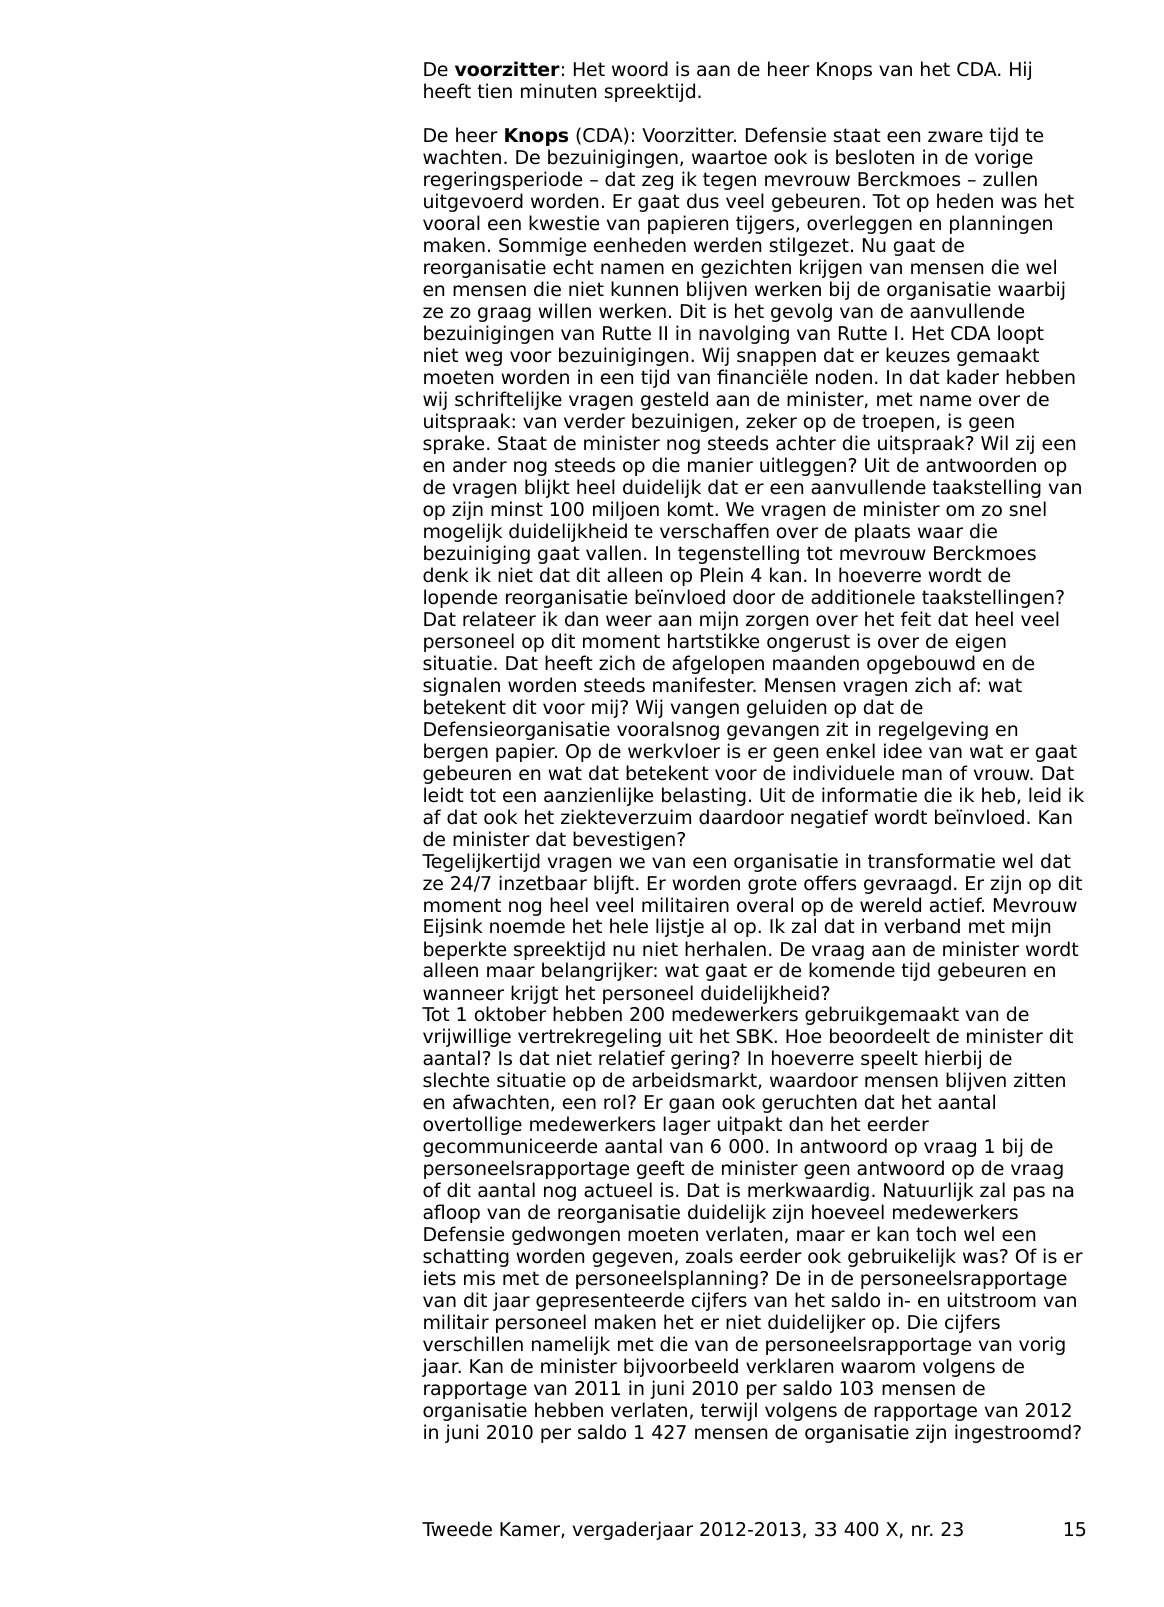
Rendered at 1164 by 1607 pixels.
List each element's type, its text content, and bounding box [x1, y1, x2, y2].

text Tegelijkertijd vragen we van een organisatie in transformatie wel dat ze 24/7 inzetbaar blijft. Er worden grote offers gevraagd. Er zijn op dit moment nog heel veel militairen overal op de wereld actief. Mevrouw Eijsink noemde het hele lijstje al op. Ik zal dat in verband met mijn beperkte spreektijd nu niet herhalen. De vraag aan de minister wordt alleen maar belangrijker: wat gaat er de komende tijd gebeuren en wanneer krijgt het personeel duidelijkheid? [422, 851, 1087, 1004]
text De heer Knops (CDA): Voorzitter. Defensie staat een zware tijd te wachten. De bezuinigingen, waartoe ook is besloten in de vorige regeringsperiode – dat zeg ik tegen mevrouw Berckmoes – zullen uitgevoerd worden. Er gaat dus veel gebeuren. Tot op heden was het vooral een kwestie van papieren tijgers, overleggen en planningen maken. Sommige eenheden werden stilgezet. Nu gaat de reorganisatie echt namen en gezichten krijgen van mensen die wel en mensen die niet kunnen blijven werken bij de organisatie waarbij ze zo graag willen werken. Dit is het gevolg van de aanvullende bezuinigingen van Rutte II in navolging van Rutte I. Het CDA loopt niet weg voor bezuinigingen. Wij snappen dat er keuzes gemaakt moeten worden in een tijd van financiële noden. In dat kader hebben wij schriftelijke vragen gesteld aan de minister, met name over de uitspraak: van verder bezuinigen, zeker op de troepen, is geen sprake. Staat de minister nog steeds achter die uitspraak? Wil zij een en ander nog steeds op die manier uitleggen? Uit de antwoorden op de vragen blijkt heel duidelijk dat er een aanvullende taakstelling van op zijn minst 100 miljoen komt. We vragen de minister om zo snel mogelijk duidelijkheid te verschaffen over de plaats waar die bezuiniging gaat vallen. In tegenstelling tot mevrouw Berckmoes denk ik niet dat dit alleen op Plein 4 kan. In hoeverre wordt de lopende reorganisatie beïnvloed door de additionele taakstellingen? Dat relateer ik dan weer aan mijn zorgen over het feit dat heel veel personeel op dit moment hartstikke ongerust is over de eigen situatie. Dat heeft zich de afgelopen maanden opgebouwd en de signalen worden steeds manifester. Mensen vragen zich af: wat betekent dit voor mij? Wij vangen geluiden op dat de Defensieorganisatie vooralsnog gevangen zit in regelgeving en bergen papier. Op de werkvloer is er geen enkel idee van wat er gaat gebeuren en wat dat betekent voor de individuele man of vrouw. Dat leidt tot een aanzienlijke belasting. Uit de informatie die ik heb, leid ik af dat ook het ziekteverzuim daardoor negatief wordt beïnvloed. Kan de minister dat bevestigen? [422, 125, 1087, 851]
text De voorzitter: Het woord is aan de heer Knops van het CDA. Hij heeft tien minuten spreektijd. [422, 59, 1087, 103]
text Tot 1 oktober hebben 200 medewerkers gebruikgemaakt van de vrijwillige vertrekregeling uit het SBK. Hoe beoordeelt de minister dit aantal? Is dat niet relatief gering? In hoeverre speelt hierbij de slechte situatie op de arbeidsmarkt, waardoor mensen blijven zitten en afwachten, een rol? Er gaan ook geruchten dat het aantal overtollige medewerkers lager uitpakt dan het eerder gecommuniceerde aantal van 6 000. In antwoord op vraag 1 bij de personeelsrapportage geeft de minister geen antwoord op de vraag of dit aantal nog actueel is. Dat is merkwaardig. Natuurlijk zal pas na afloop van de reorganisatie duidelijk zijn hoeveel medewerkers Defensie gedwongen moeten verlaten, maar er kan toch wel een schatting worden gegeven, zoals eerder ook gebruikelijk was? Of is er iets mis met de personeelsplanning? De in de personeelsrapportage van dit jaar gepresenteerde cijfers van het saldo in- en uitstroom van militair personeel maken het er niet duidelijker op. Die cijfers verschillen namelijk met die van de personeelsrapportage van vorig jaar. Kan de minister bijvoorbeeld verklaren waarom volgens de rapportage van 2011 in juni 2010 per saldo 103 mensen de organisatie hebben verlaten, terwijl volgens de rapportage van 2012 in juni 2010 per saldo 1 427 mensen de organisatie zijn ingestroomd? [422, 1004, 1087, 1444]
